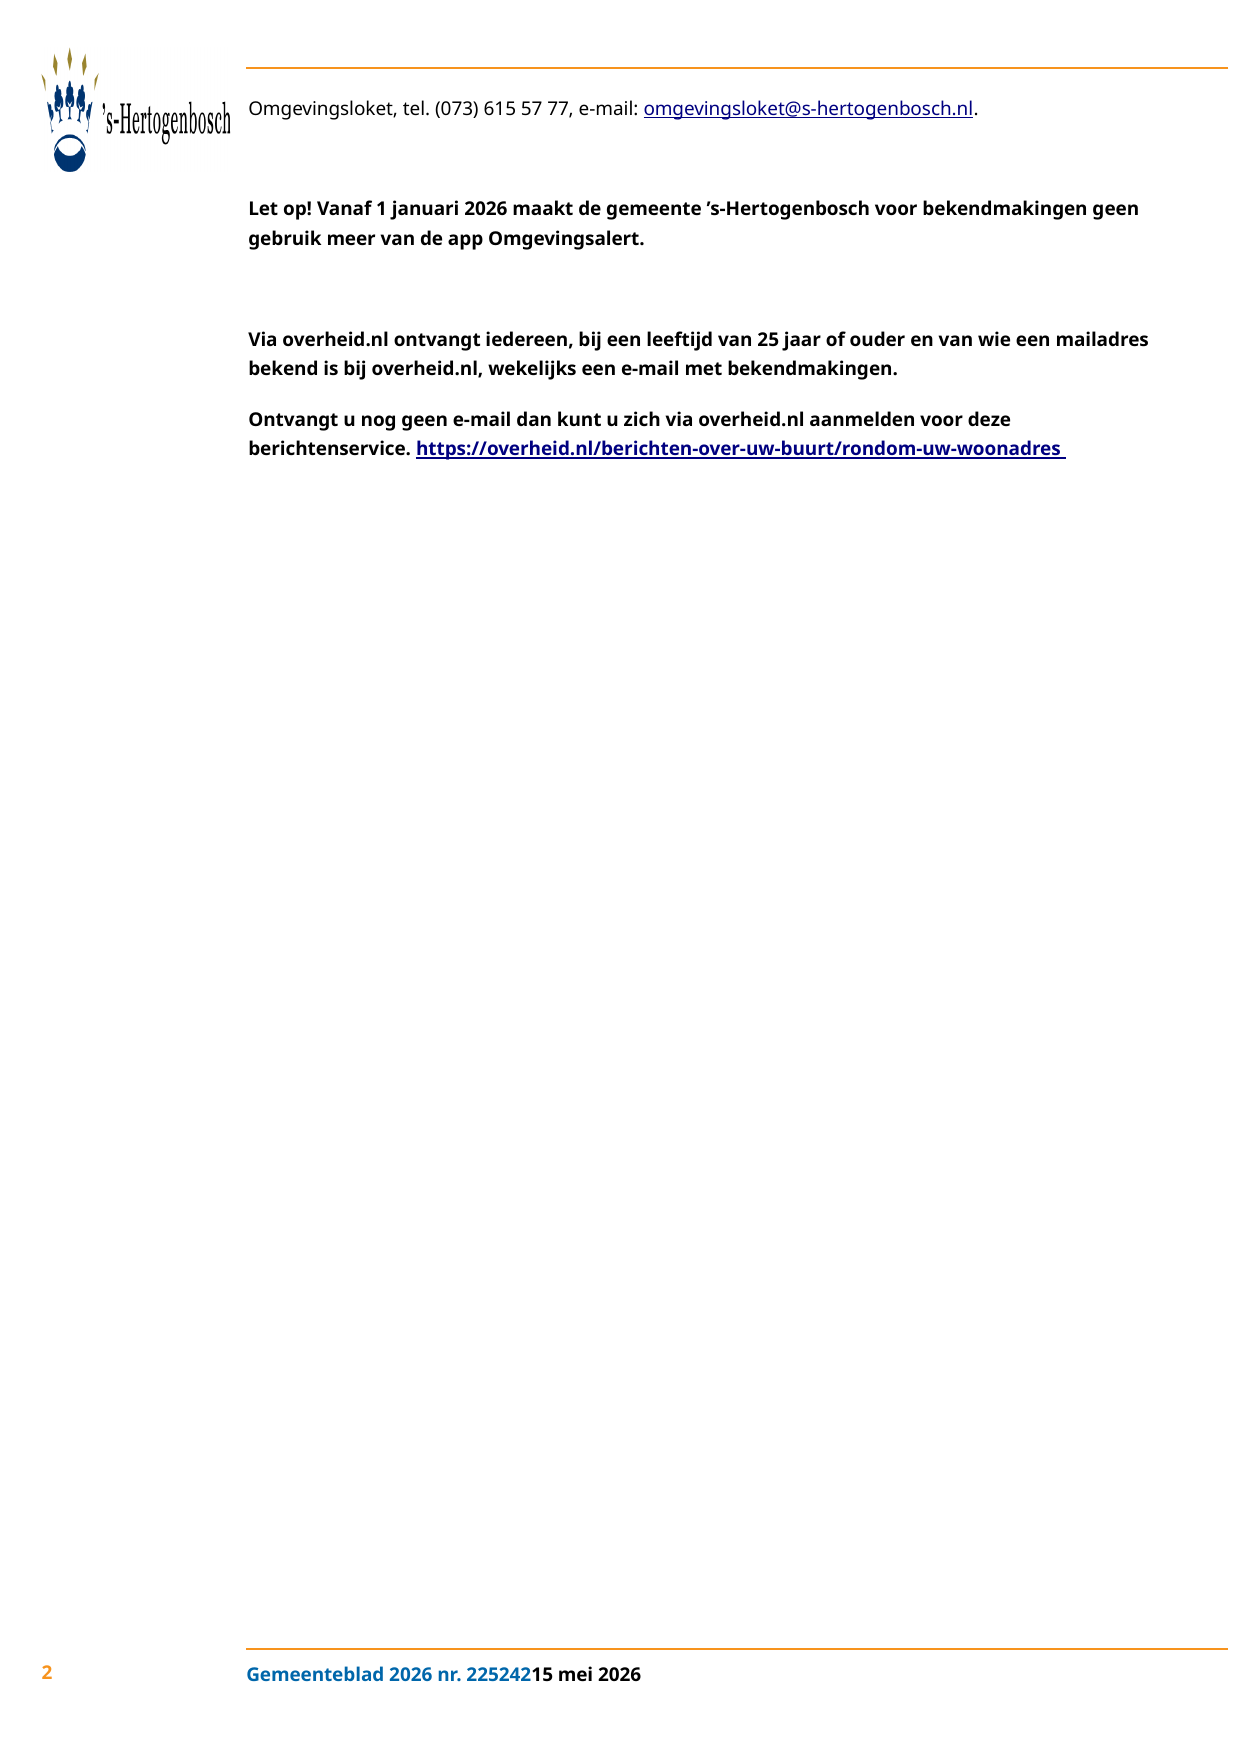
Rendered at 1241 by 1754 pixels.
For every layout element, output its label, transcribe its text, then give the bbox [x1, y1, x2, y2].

text Omgevingsloket, tel. (073) 615 57 77, e-mail: omgevingsloket@s-hertogenbosch.nl. [248, 95, 1152, 121]
text Let op! Vanaf 1 januari 2026 maakt de gemeente ’s-Hertogenbosch voor bekendmakingen geen gebruik meer van de app Omgevingsalert. [248, 196, 1152, 251]
text Ontvangt u nog geen e-mail dan kunt u zich via overheid.nl aanmelden voor deze berichtenservice. https://overheid.nl/berichten-over-uw-buurt/rondom-uw-woonadres [248, 406, 1152, 461]
text Via overheid.nl ontvangt iedereen, bij een leeftijd van 25 jaar of ouder en van wie een mailadres bekend is bij overheid.nl, wekelijks een e-mail met bekendmakingen. [248, 326, 1152, 381]
picture [41, 47, 231, 172]
